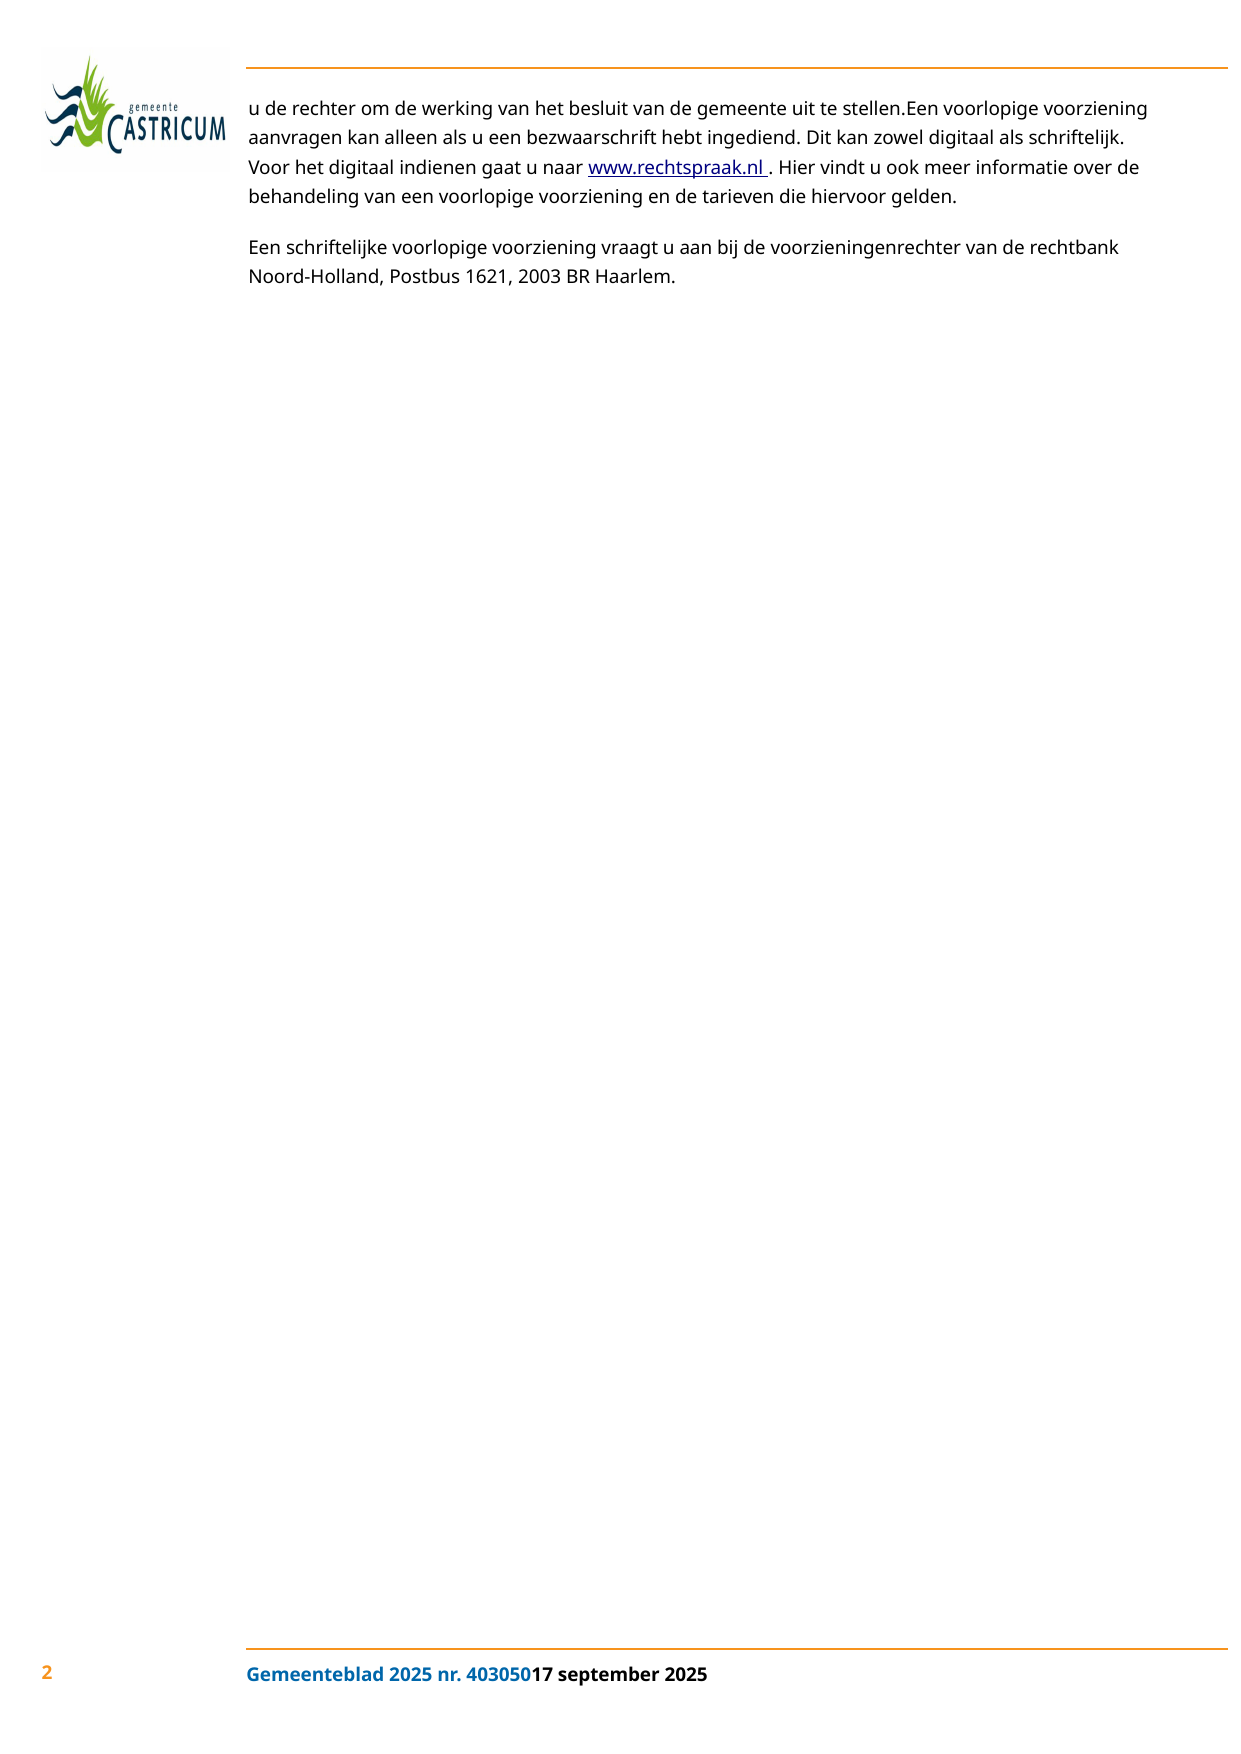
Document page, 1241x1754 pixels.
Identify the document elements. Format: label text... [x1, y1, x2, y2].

picture [41, 47, 231, 172]
text Een schriftelijke voorlopige voorziening vraagt u aan bij de voorzieningenrechter van de rechtbank Noord-Holland, Postbus 1621, 2003 BR Haarlem. [248, 234, 1152, 289]
text u de rechter om de werking van het besluit van de gemeente uit te stellen.Een voorlopige voorziening aanvragen kan alleen als u een bezwaarschrift hebt ingediend. Dit kan zowel digitaal als schriftelijk. Voor het digitaal indienen gaat u naar www.rechtspraak.nl . Hier vindt u ook meer informatie over de behandeling van een voorlopige voorziening en de tarieven die hiervoor gelden. [248, 95, 1152, 209]
